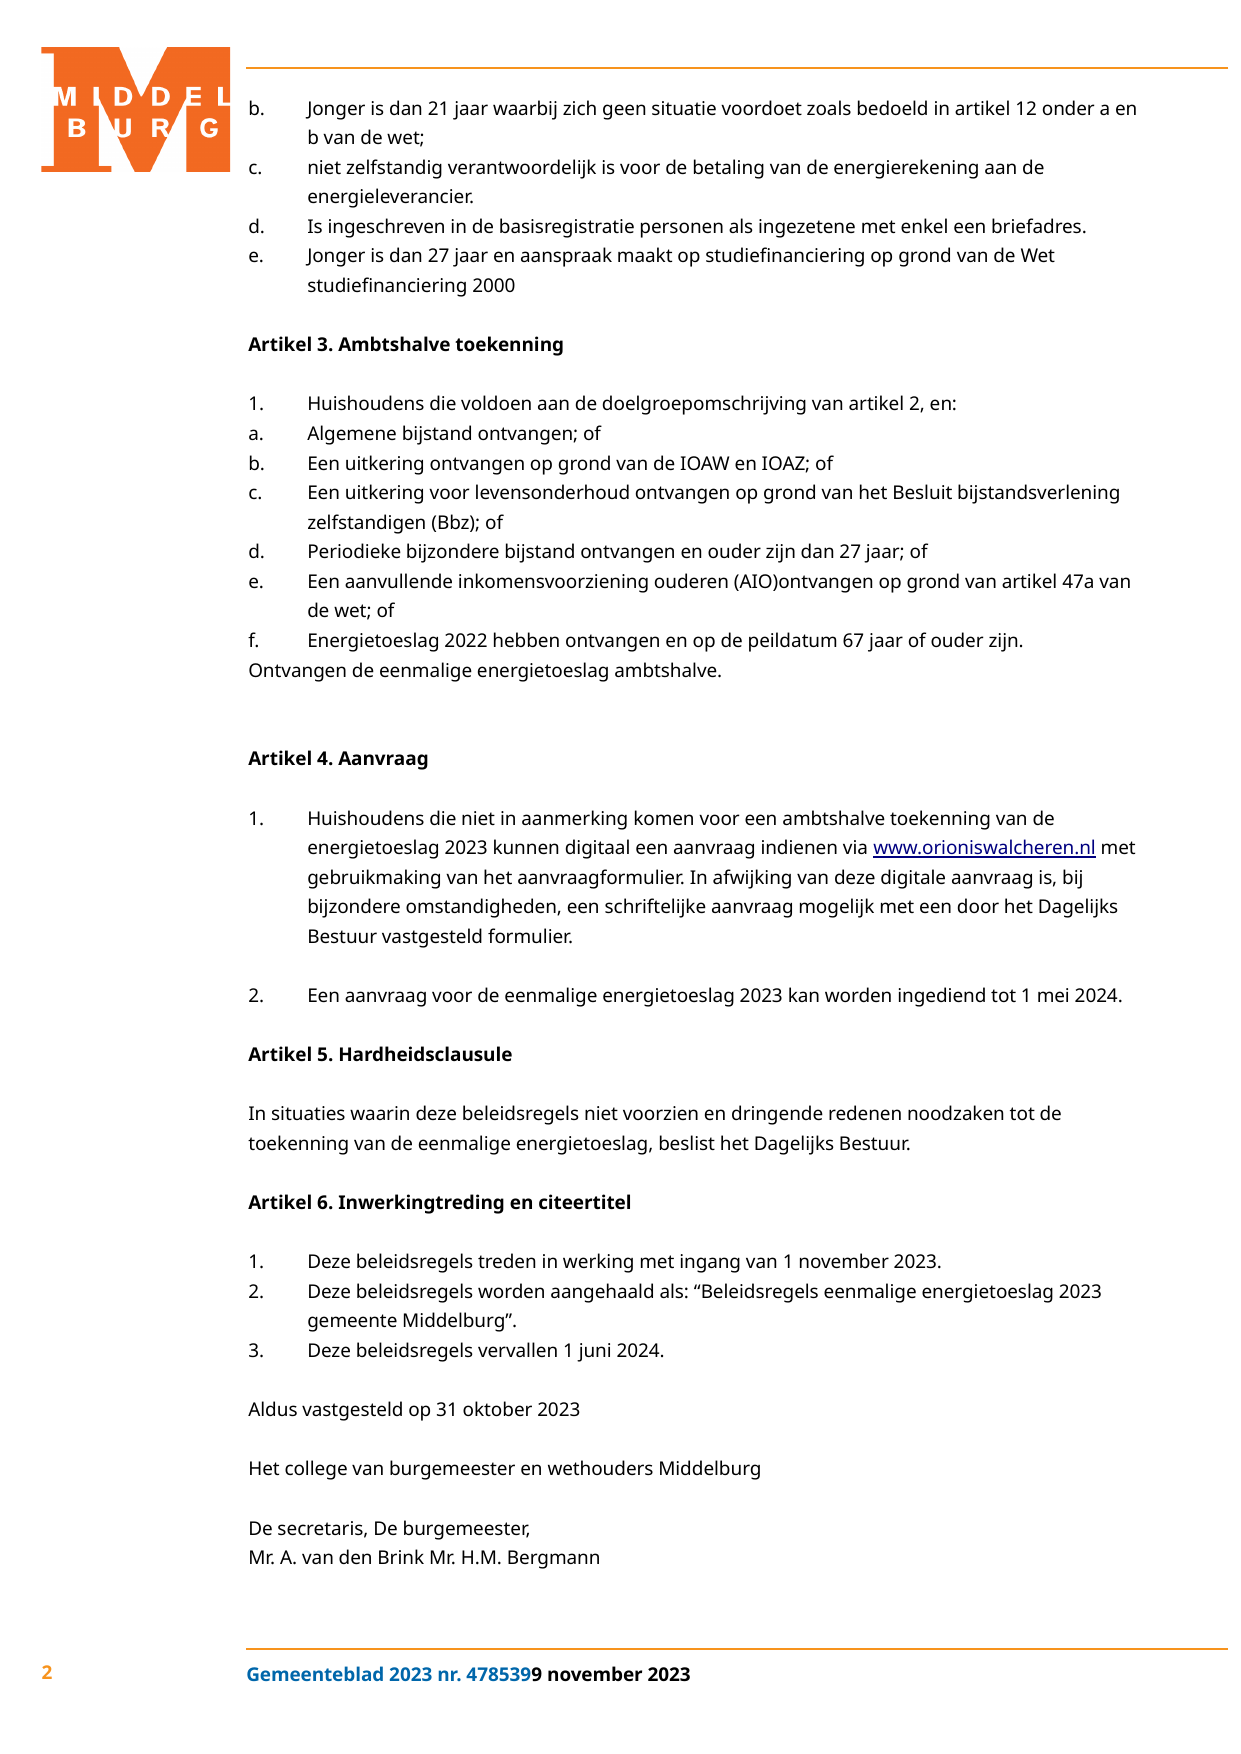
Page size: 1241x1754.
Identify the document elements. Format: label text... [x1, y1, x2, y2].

text Het college van burgemeester en wethouders Middelburg [248, 1456, 1152, 1481]
list Deze beleidsregels worden aangehaald als: “Beleidsregels eenmalige energietoeslag 2023 gemeente Middelburg”. [248, 1278, 1152, 1333]
text Aldus vastgesteld op 31 oktober 2023 [248, 1396, 1152, 1422]
list Een aanvraag voor de eenmalige energietoeslag 2023 kan worden ingediend tot 1 mei 2024. [248, 982, 1152, 1008]
list niet zelfstandig verantwoordelijk is voor de betaling van de energierekening aan de energieleverancier. [248, 154, 1152, 209]
list Een uitkering ontvangen op grond van de IOAW en IOAZ; of [248, 450, 1152, 476]
list Periodieke bijzondere bijstand ontvangen en ouder zijn dan 27 jaar; of [248, 538, 1152, 564]
picture [41, 47, 231, 172]
text Ontvangen de eenmalige energietoeslag ambtshalve. [248, 657, 1152, 683]
list Algemene bijstand ontvangen; of [248, 420, 1152, 446]
text Artikel 4. Aanvraag [248, 746, 1152, 771]
list Deze beleidsregels treden in werking met ingang van 1 november 2023. [248, 1248, 1152, 1274]
text Mr. A. van den Brink Mr. H.M. Bergmann [248, 1544, 1152, 1570]
list Een uitkering voor levensonderhoud ontvangen op grond van het Besluit bijstandsverlening zelfstandigen (Bbz); of [248, 479, 1152, 535]
text Artikel 6. Inwerkingtreding en citeertitel [248, 1189, 1152, 1215]
list Huishoudens die niet in aanmerking komen voor een ambtshalve toekenning van de energietoeslag 2023 kunnen digitaal een aanvraag indienen via www.orioniswalcheren.nl met gebruikmaking van het aanvraagformulier. In afwijking van deze digitale aanvraag is, bij bijzondere omstandigheden, een schriftelijke aanvraag mogelijk met een door het Dagelijks Bestuur vastgesteld formulier. [248, 805, 1152, 949]
list Huishoudens die voldoen aan de doelgroepomschrijving van artikel 2, en: [248, 391, 1152, 416]
list Jonger is dan 27 jaar en aanspraak maakt op studiefinanciering op grond van de Wet studiefinanciering 2000 [248, 243, 1152, 298]
text De secretaris, De burgemeester, [248, 1515, 1152, 1541]
list Deze beleidsregels vervallen 1 juni 2024. [248, 1337, 1152, 1363]
list Een aanvullende inkomensvoorziening ouderen (AIO)ontvangen op grond van artikel 47a van de wet; of [248, 568, 1152, 623]
text In situaties waarin deze beleidsregels niet voorzien en dringende redenen noodzaken tot de toekenning van de eenmalige energietoeslag, beslist het Dagelijks Bestuur. [248, 1101, 1152, 1156]
list Energietoeslag 2022 hebben ontvangen en op de peildatum 67 jaar of ouder zijn. [248, 627, 1152, 653]
text Artikel 3. Ambtshalve toekenning [248, 331, 1152, 357]
text Artikel 5. Hardheidsclausule [248, 1041, 1152, 1067]
list Is ingeschreven in de basisregistratie personen als ingezetene met enkel een briefadres. [248, 213, 1152, 239]
list Jonger is dan 21 jaar waarbij zich geen situatie voordoet zoals bedoeld in artikel 12 onder a en b van de wet; [248, 95, 1152, 150]
